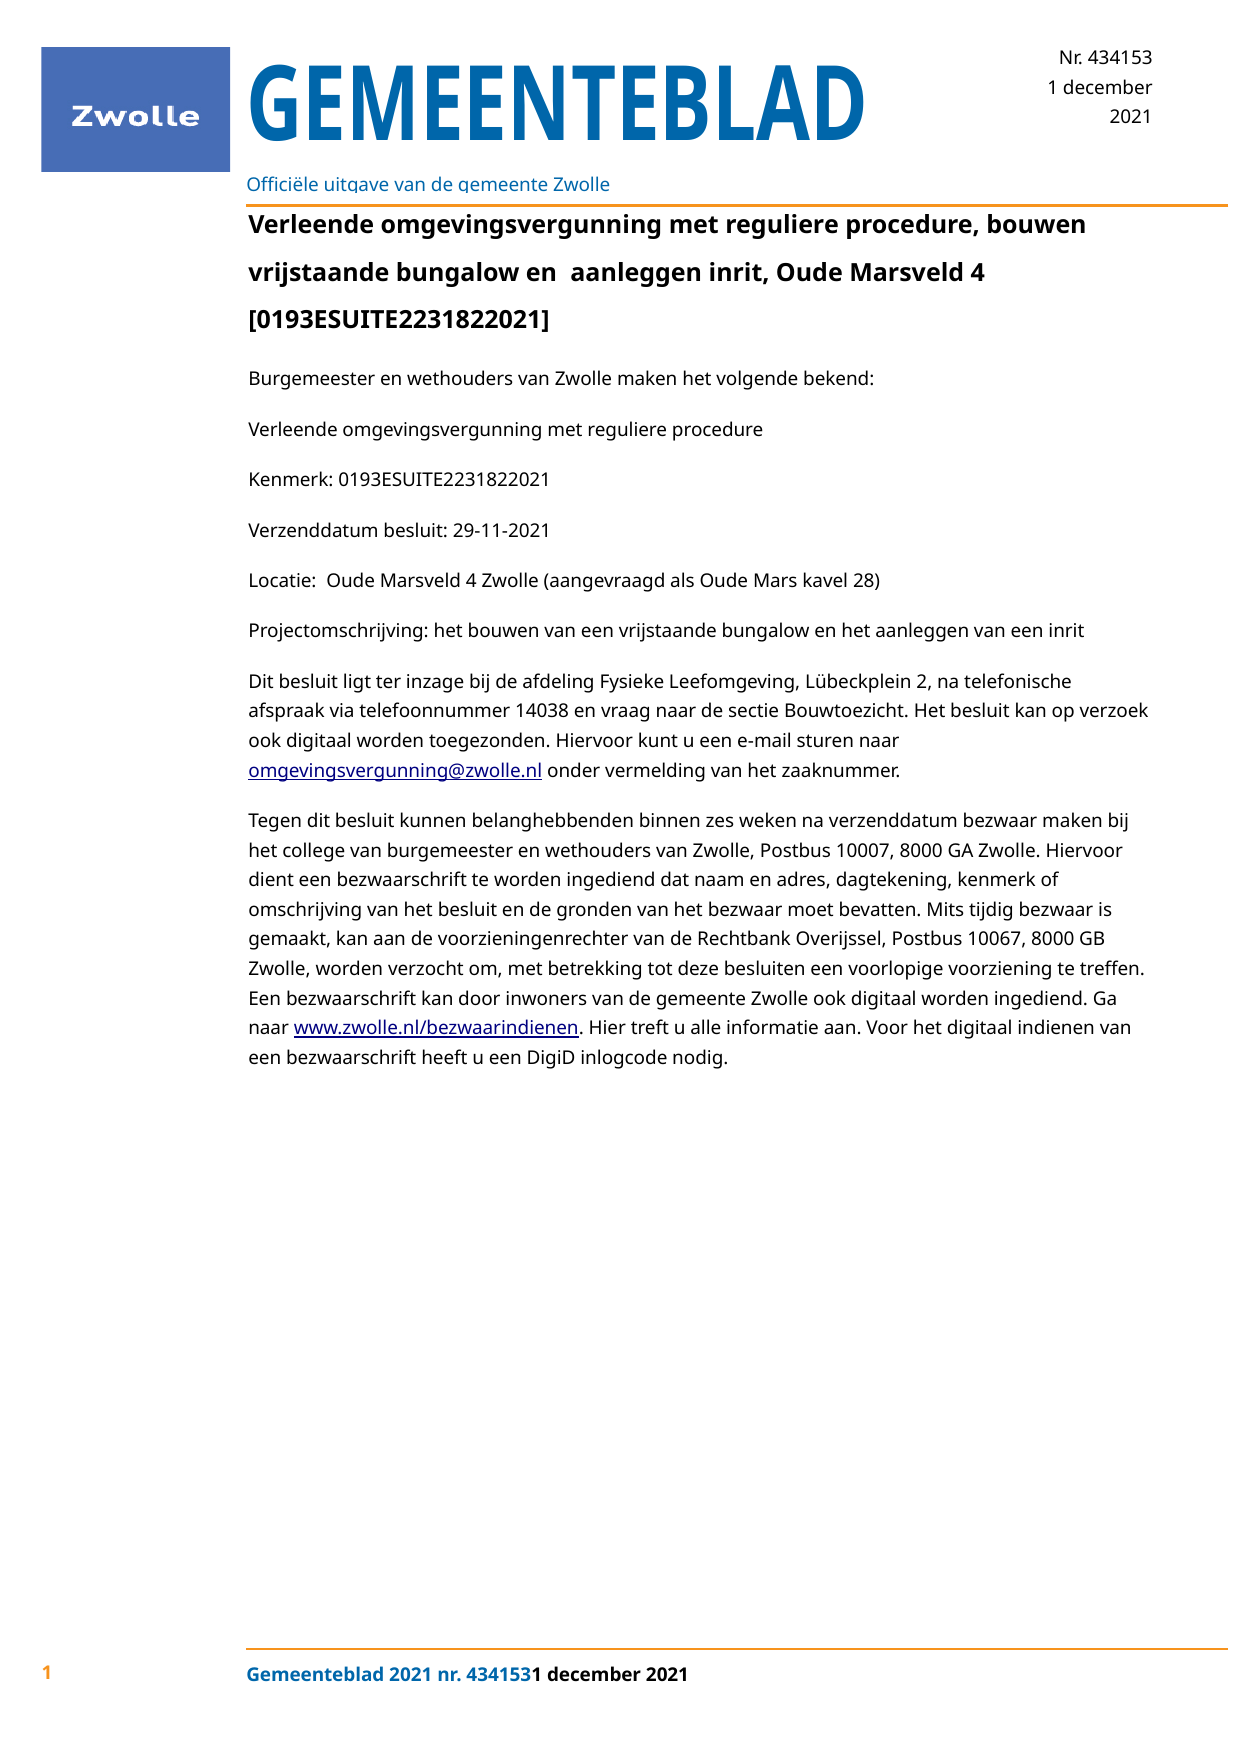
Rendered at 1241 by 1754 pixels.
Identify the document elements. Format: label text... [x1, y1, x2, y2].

text Tegen dit besluit kunnen belanghebbenden binnen zes weken na verzenddatum bezwaar maken bij het college van burgemeester en wethouders van Zwolle, Postbus 10007, 8000 GA Zwolle. Hiervoor dient een bezwaarschrift te worden ingediend dat naam en adres, dagtekening, kenmerk of omschrijving van het besluit en de gronden van het bezwaar moet bevatten. Mits tijdig bezwaar is gemaakt, kan aan de voorzieningenrechter van de Rechtbank Overijssel, Postbus 10067, 8000 GB Zwolle, worden verzocht om, met betrekking tot deze besluiten een voorlopige voorziening te treffen. Een bezwaarschrift kan door inwoners van de gemeente Zwolle ook digitaal worden ingediend. Ga naar www.zwolle.nl/bezwaarindienen. Hier treft u alle informatie aan. Voor het digitaal indienen van een bezwaarschrift heeft u een DigiD inlogcode nodig. [248, 807, 1152, 1069]
text Burgemeester en wethouders van Zwolle maken het volgende bekend: [248, 366, 1152, 391]
text Locatie: Oude Marsveld 4 Zwolle (aangevraagd als Oude Mars kavel 28) [248, 567, 1152, 593]
text Verleende omgevingsvergunning met reguliere procedure, bouwen vrijstaande bungalow en aanleggen inrit, Oude Marsveld 4 [0193ESUITE2231822021] [248, 207, 1152, 336]
text Projectomschrijving: het bouwen van een vrijstaande bungalow en het aanleggen van een inrit [248, 618, 1152, 643]
picture [41, 47, 231, 172]
text Verzenddatum besluit: 29-11-2021 [248, 517, 1152, 542]
text Verleende omgevingsvergunning met reguliere procedure [248, 416, 1152, 442]
text Dit besluit ligt ter inzage bij de afdeling Fysieke Leefomgeving, Lübeckplein 2, na telefonische afspraak via telefoonnummer 14038 en vraag naar de sectie Bouwtoezicht. Het besluit kan op verzoek ook digitaal worden toegezonden. Hiervoor kunt u een e-mail sturen naar omgevingsvergunning@zwolle.nl onder vermelding van het zaaknummer. [248, 668, 1152, 782]
text Kenmerk: 0193ESUITE2231822021 [248, 466, 1152, 492]
